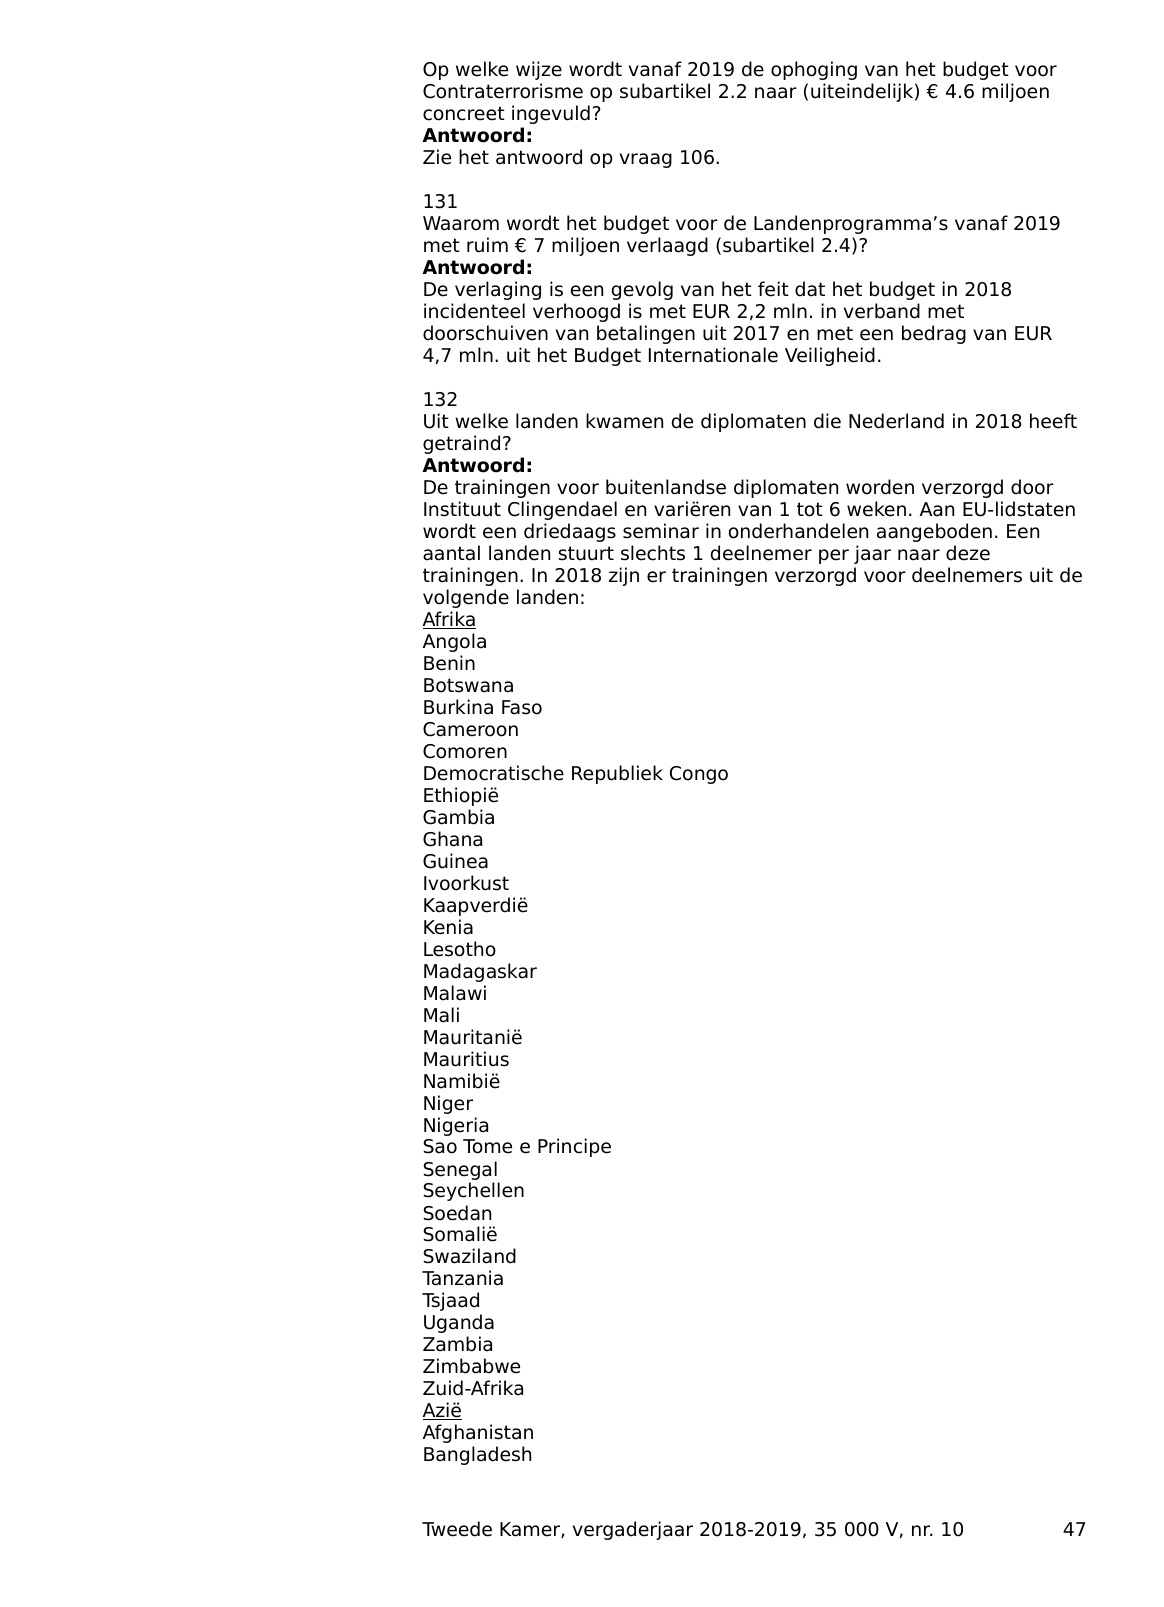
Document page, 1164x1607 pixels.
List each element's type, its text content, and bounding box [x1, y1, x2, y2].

text Cameroon [422, 719, 1087, 741]
text 132 [422, 389, 1087, 411]
text Antwoord: [422, 125, 1087, 147]
text 131 [422, 191, 1087, 213]
text Madagaskar [422, 961, 1087, 983]
text Uganda [422, 1312, 1087, 1334]
text Ivoorkust [422, 873, 1087, 895]
text Afghanistan [422, 1422, 1087, 1444]
text Senegal [422, 1158, 1087, 1180]
text Ghana [422, 829, 1087, 851]
text Burkina Faso [422, 697, 1087, 719]
text Mali [422, 1004, 1087, 1027]
text Ethiopië [422, 785, 1087, 807]
text Lesotho [422, 939, 1087, 961]
text Zuid-Afrika [422, 1378, 1087, 1400]
text Benin [422, 653, 1087, 675]
text Somalië [422, 1224, 1087, 1246]
text Gambia [422, 807, 1087, 829]
text De verlaging is een gevolg van het feit dat het budget in 2018 incidenteel verhoogd is met EUR 2,2 mln. in verband met doorschuiven van betalingen uit 2017 en met een bedrag van EUR 4,7 mln. uit het Budget Internationale Veiligheid. [422, 279, 1087, 367]
text Soedan [422, 1202, 1087, 1224]
text Botswana [422, 675, 1087, 697]
text Comoren [422, 741, 1087, 763]
text Guinea [422, 851, 1087, 873]
text De trainingen voor buitenlandse diplomaten worden verzorgd door Instituut Clingendael en variëren van 1 tot 6 weken. Aan EU-lidstaten wordt een driedaags seminar in onderhandelen aangeboden. Een aantal landen stuurt slechts 1 deelnemer per jaar naar deze trainingen. In 2018 zijn er trainingen verzorgd voor deelnemers uit de volgende landen: [422, 477, 1087, 609]
text Sao Tome e Principe [422, 1136, 1087, 1158]
text Op welke wijze wordt vanaf 2019 de ophoging van het budget voor Contraterrorisme op subartikel 2.2 naar (uiteindelijk) € 4.6 miljoen concreet ingevuld? [422, 59, 1087, 125]
text Tsjaad [422, 1290, 1087, 1312]
text Waarom wordt het budget voor de Landenprogramma’s vanaf 2019 met ruim € 7 miljoen verlaagd (subartikel 2.4)? [422, 213, 1087, 257]
text Mauritius [422, 1048, 1087, 1071]
text Swaziland [422, 1246, 1087, 1268]
text Antwoord: [422, 257, 1087, 279]
text Mauritanië [422, 1027, 1087, 1048]
text Afrika [422, 609, 1087, 631]
text Azië [422, 1400, 1087, 1422]
text Kaapverdië [422, 895, 1087, 917]
text Angola [422, 631, 1087, 653]
text Antwoord: [422, 455, 1087, 477]
text Namibië [422, 1071, 1087, 1092]
text Tanzania [422, 1268, 1087, 1290]
text Uit welke landen kwamen de diplomaten die Nederland in 2018 heeft getraind? [422, 411, 1087, 455]
text Nigeria [422, 1114, 1087, 1136]
text Zimbabwe [422, 1356, 1087, 1378]
text Kenia [422, 917, 1087, 939]
text Zambia [422, 1334, 1087, 1356]
text Seychellen [422, 1180, 1087, 1202]
text Malawi [422, 983, 1087, 1004]
text Democratische Republiek Congo [422, 763, 1087, 785]
text Bangladesh [422, 1444, 1087, 1466]
text Niger [422, 1092, 1087, 1114]
text Zie het antwoord op vraag 106. [422, 147, 1087, 169]
